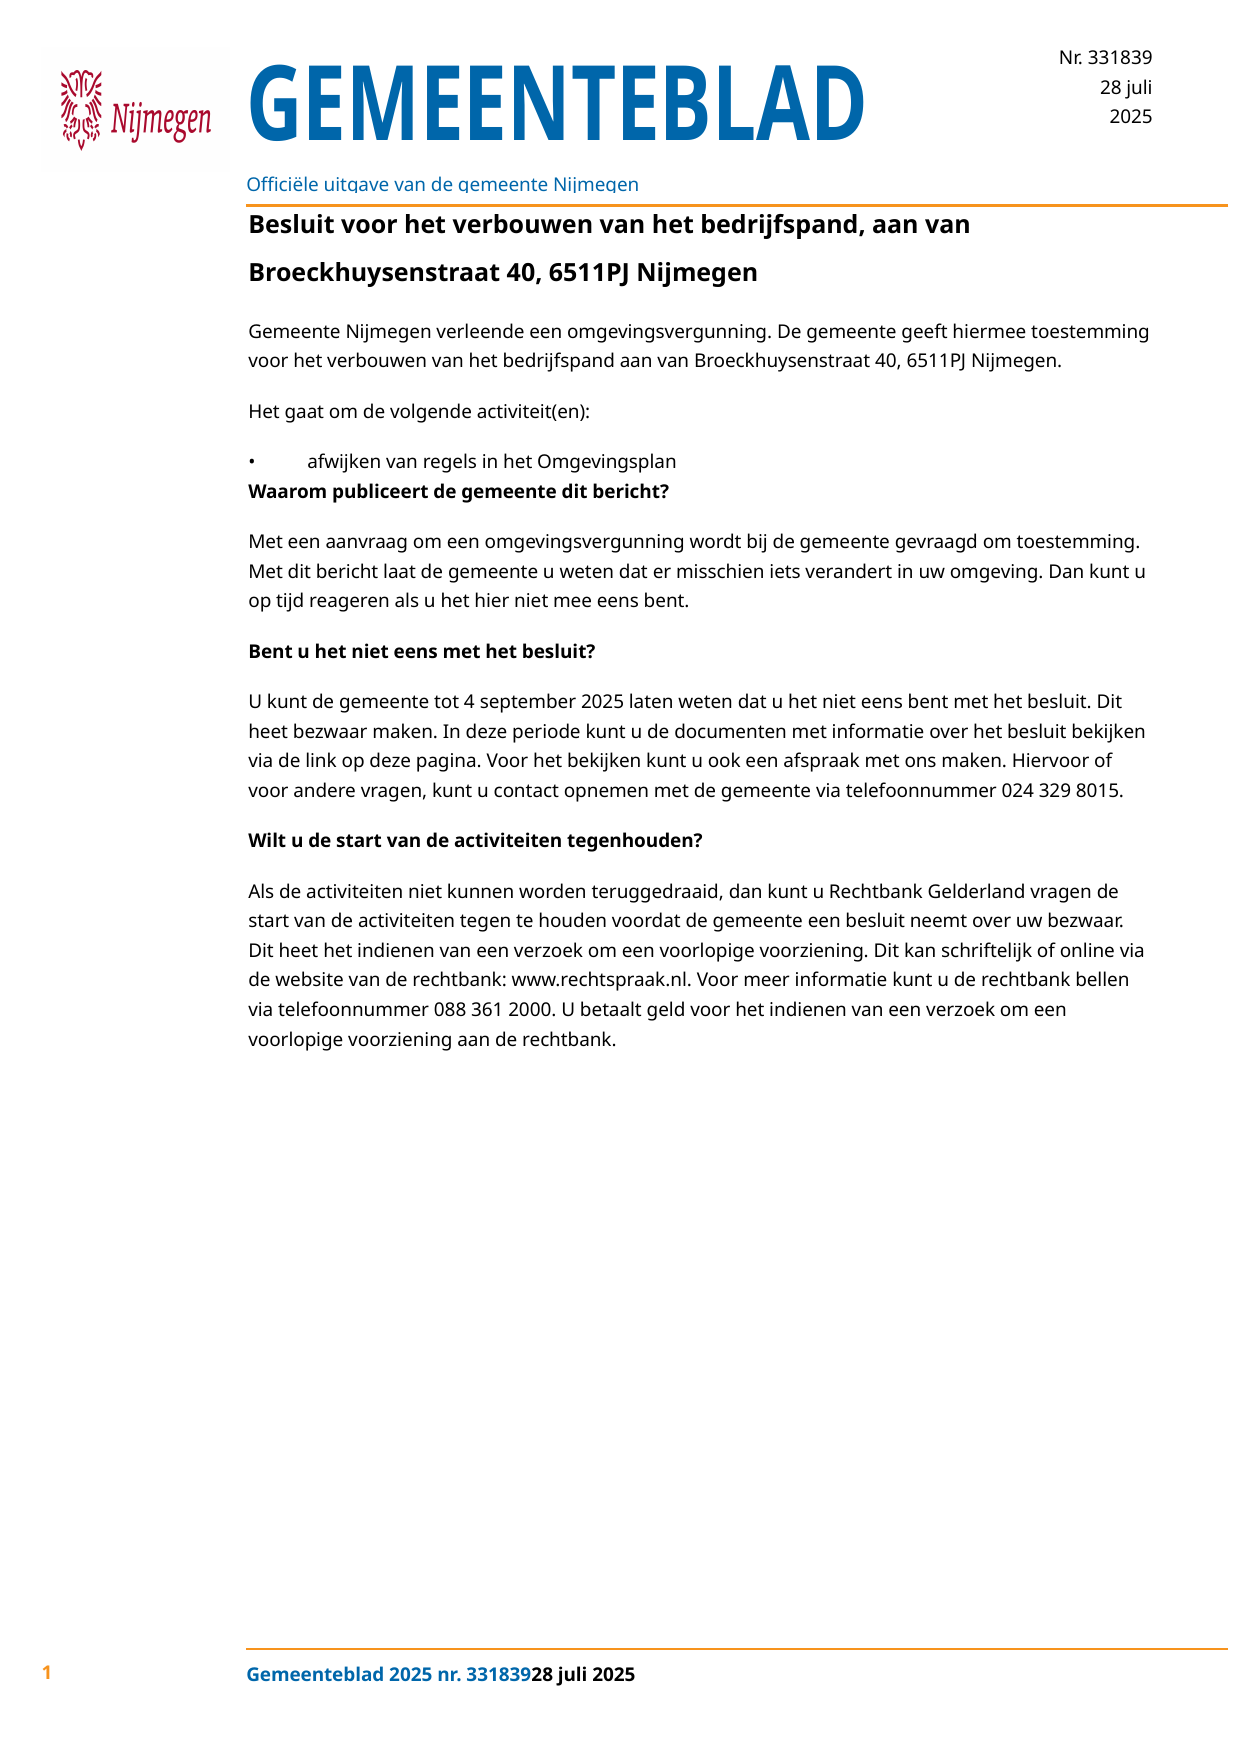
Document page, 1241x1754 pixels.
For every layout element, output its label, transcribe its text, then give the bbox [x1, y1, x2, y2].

text Besluit voor het verbouwen van het bedrijfspand, aan van Broeckhuysenstraat 40, 6511PJ Nijmegen [248, 207, 1152, 288]
text Wilt u de start van de activiteiten tegenhouden? [248, 827, 1152, 853]
text Bent u het niet eens met het besluit? [248, 638, 1152, 664]
text U kunt de gemeente tot 4 september 2025 laten weten dat u het niet eens bent met het besluit. Dit heet bezwaar maken. In deze periode kunt u de documenten met informatie over het besluit bekijken via de link op deze pagina. Voor het bekijken kunt u ook een afspraak met ons maken. Hiervoor of voor andere vragen, kunt u contact opnemen met de gemeente via telefoonnummer 024 329 8015. [248, 688, 1152, 803]
text Gemeente Nijmegen verleende een omgevingsvergunning. De gemeente geeft hiermee toestemming voor het verbouwen van het bedrijfspand aan van Broeckhuysenstraat 40, 6511PJ Nijmegen. [248, 318, 1152, 373]
picture [41, 47, 231, 172]
text Het gaat om de volgende activiteit(en): [248, 398, 1152, 424]
text Als de activiteiten niet kunnen worden teruggedraaid, dan kunt u Rechtbank Gelderland vragen de start van de activiteiten tegen te houden voordat de gemeente een besluit neemt over uw bezwaar. Dit heet het indienen van een verzoek om een voorlopige voorziening. Dit kan schriftelijk of online via de website van de rechtbank: www.rechtspraak.nl. Voor meer informatie kunt u de rechtbank bellen via telefoonnummer 088 361 2000. U betaalt geld voor het indienen van een verzoek om een voorlopige voorziening aan de rechtbank. [248, 878, 1152, 1052]
list afwijken van regels in het Omgevingsplan [248, 448, 1152, 474]
text Met een aanvraag om een omgevingsvergunning wordt bij de gemeente gevraagd om toestemming. Met dit bericht laat de gemeente u weten dat er misschien iets verandert in uw omgeving. Dan kunt u op tijd reageren als u het hier niet mee eens bent. [248, 528, 1152, 613]
text Waarom publiceert de gemeente dit bericht? [248, 478, 1152, 504]
